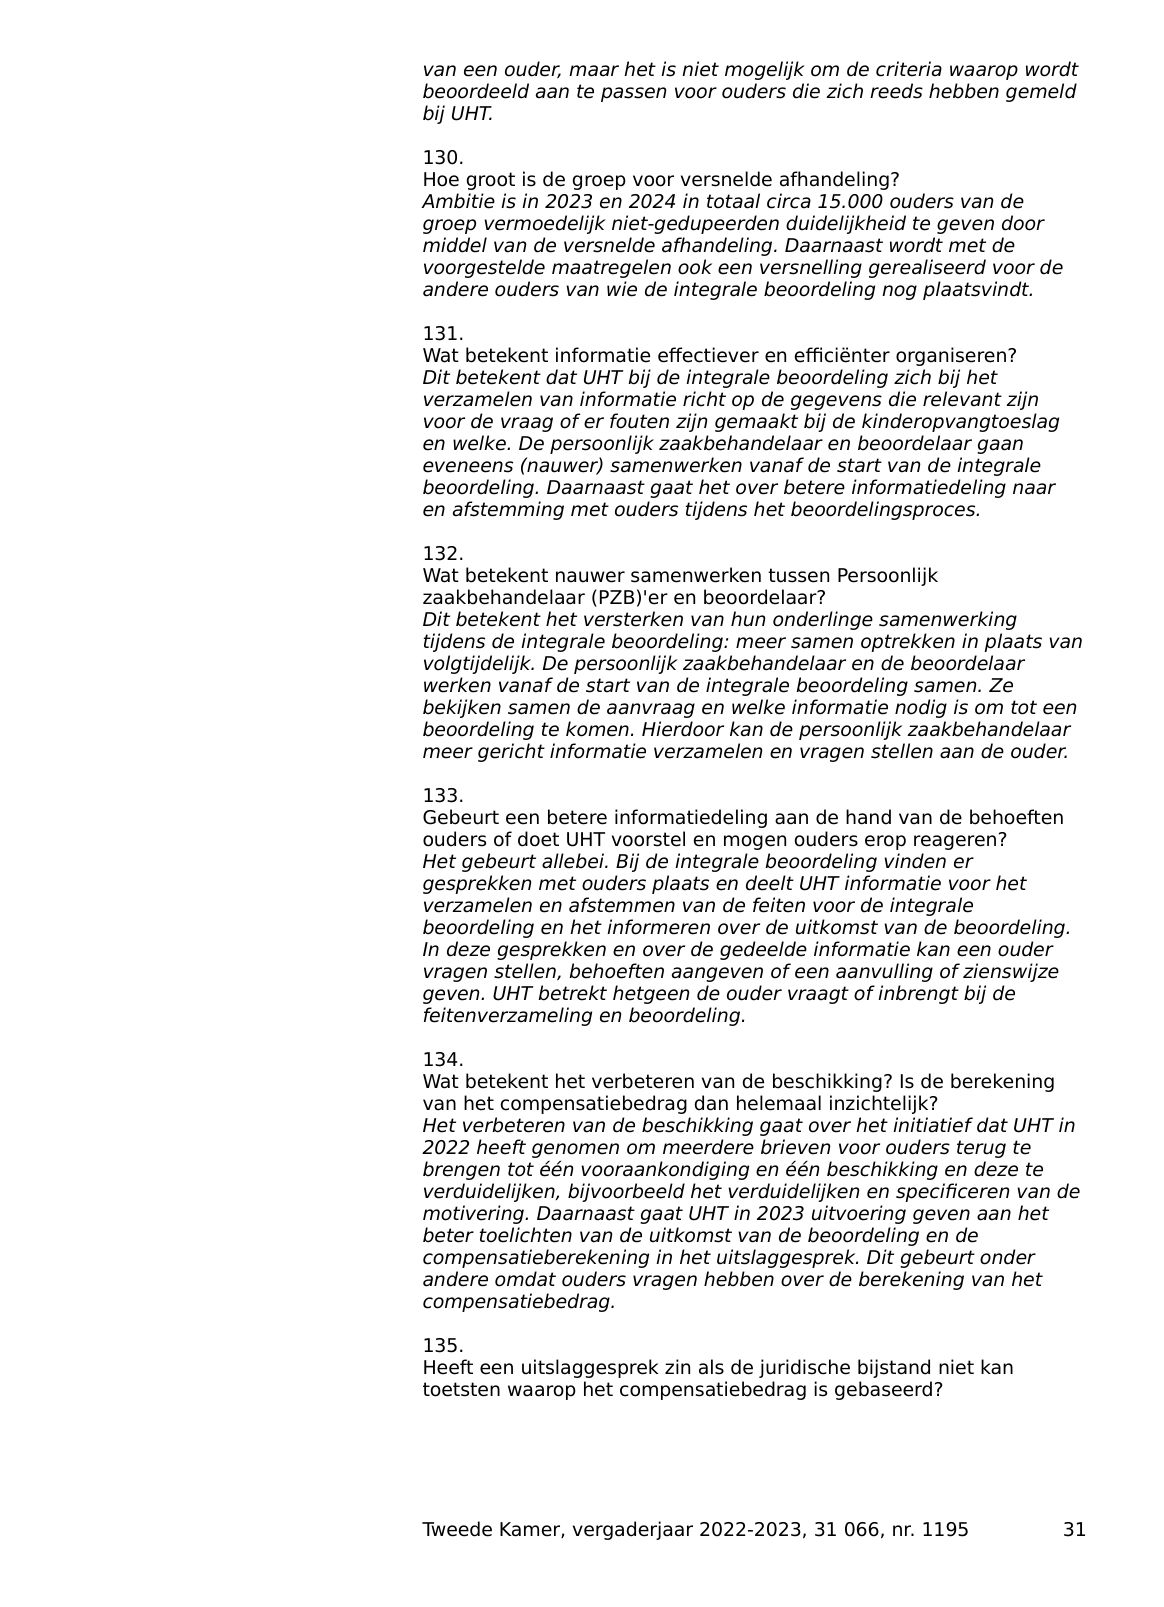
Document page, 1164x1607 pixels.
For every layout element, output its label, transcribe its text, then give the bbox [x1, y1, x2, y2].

text 130. [422, 147, 1087, 169]
text 133. [422, 785, 1087, 807]
text Het verbeteren van de beschikking gaat over het initiatief dat UHT in 2022 heeft genomen om meerdere brieven voor ouders terug te brengen tot één vooraankondiging en één beschikking en deze te verduidelijken, bijvoorbeeld het verduidelijken en specificeren van de motivering. Daarnaast gaat UHT in 2023 uitvoering geven aan het beter toelichten van de uitkomst van de beoordeling en de compensatieberekening in het uitslaggesprek. Dit gebeurt onder andere omdat ouders vragen hebben over de berekening van het compensatiebedrag. [422, 1115, 1087, 1313]
text Wat betekent nauwer samenwerken tussen Persoonlijk zaakbehandelaar (PZB)'er en beoordelaar? [422, 565, 1087, 609]
text Heeft een uitslaggesprek zin als de juridische bijstand niet kan toetsten waarop het compensatiebedrag is gebaseerd? [422, 1357, 1087, 1401]
text 131. [422, 323, 1087, 345]
text Hoe groot is de groep voor versnelde afhandeling? [422, 169, 1087, 191]
text Ambitie is in 2023 en 2024 in totaal circa 15.000 ouders van de groep vermoedelijk niet-gedupeerden duidelijkheid te geven door middel van de versnelde afhandeling. Daarnaast wordt met de voorgestelde maatregelen ook een versnelling gerealiseerd voor de andere ouders van wie de integrale beoordeling nog plaatsvindt. [422, 191, 1087, 301]
text Dit betekent het versterken van hun onderlinge samenwerking tijdens de integrale beoordeling: meer samen optrekken in plaats van volgtijdelijk. De persoonlijk zaakbehandelaar en de beoordelaar werken vanaf de start van de integrale beoordeling samen. Ze bekijken samen de aanvraag en welke informatie nodig is om tot een beoordeling te komen. Hierdoor kan de persoonlijk zaakbehandelaar meer gericht informatie verzamelen en vragen stellen aan de ouder. [422, 609, 1087, 763]
text 132. [422, 543, 1087, 565]
text Dit betekent dat UHT bij de integrale beoordeling zich bij het verzamelen van informatie richt op de gegevens die relevant zijn voor de vraag of er fouten zijn gemaakt bij de kinderopvangtoeslag en welke. De persoonlijk zaakbehandelaar en beoordelaar gaan eveneens (nauwer) samenwerken vanaf de start van de integrale beoordeling. Daarnaast gaat het over betere informatiedeling naar en afstemming met ouders tijdens het beoordelingsproces. [422, 367, 1087, 521]
text Wat betekent informatie effectiever en efficiënter organiseren? [422, 345, 1087, 367]
text Wat betekent het verbeteren van de beschikking? Is de berekening van het compensatiebedrag dan helemaal inzichtelijk? [422, 1071, 1087, 1115]
text 135. [422, 1335, 1087, 1357]
text Het gebeurt allebei. Bij de integrale beoordeling vinden er gesprekken met ouders plaats en deelt UHT informatie voor het verzamelen en afstemmen van de feiten voor de integrale beoordeling en het informeren over de uitkomst van de beoordeling. In deze gesprekken en over de gedeelde informatie kan een ouder vragen stellen, behoeften aangeven of een aanvulling of zienswijze geven. UHT betrekt hetgeen de ouder vraagt of inbrengt bij de feitenverzameling en beoordeling. [422, 851, 1087, 1027]
text van een ouder, maar het is niet mogelijk om de criteria waarop wordt beoordeeld aan te passen voor ouders die zich reeds hebben gemeld bij UHT. [422, 59, 1087, 125]
text 134. [422, 1049, 1087, 1071]
text Gebeurt een betere informatiedeling aan de hand van de behoeften ouders of doet UHT voorstel en mogen ouders erop reageren? [422, 807, 1087, 851]
